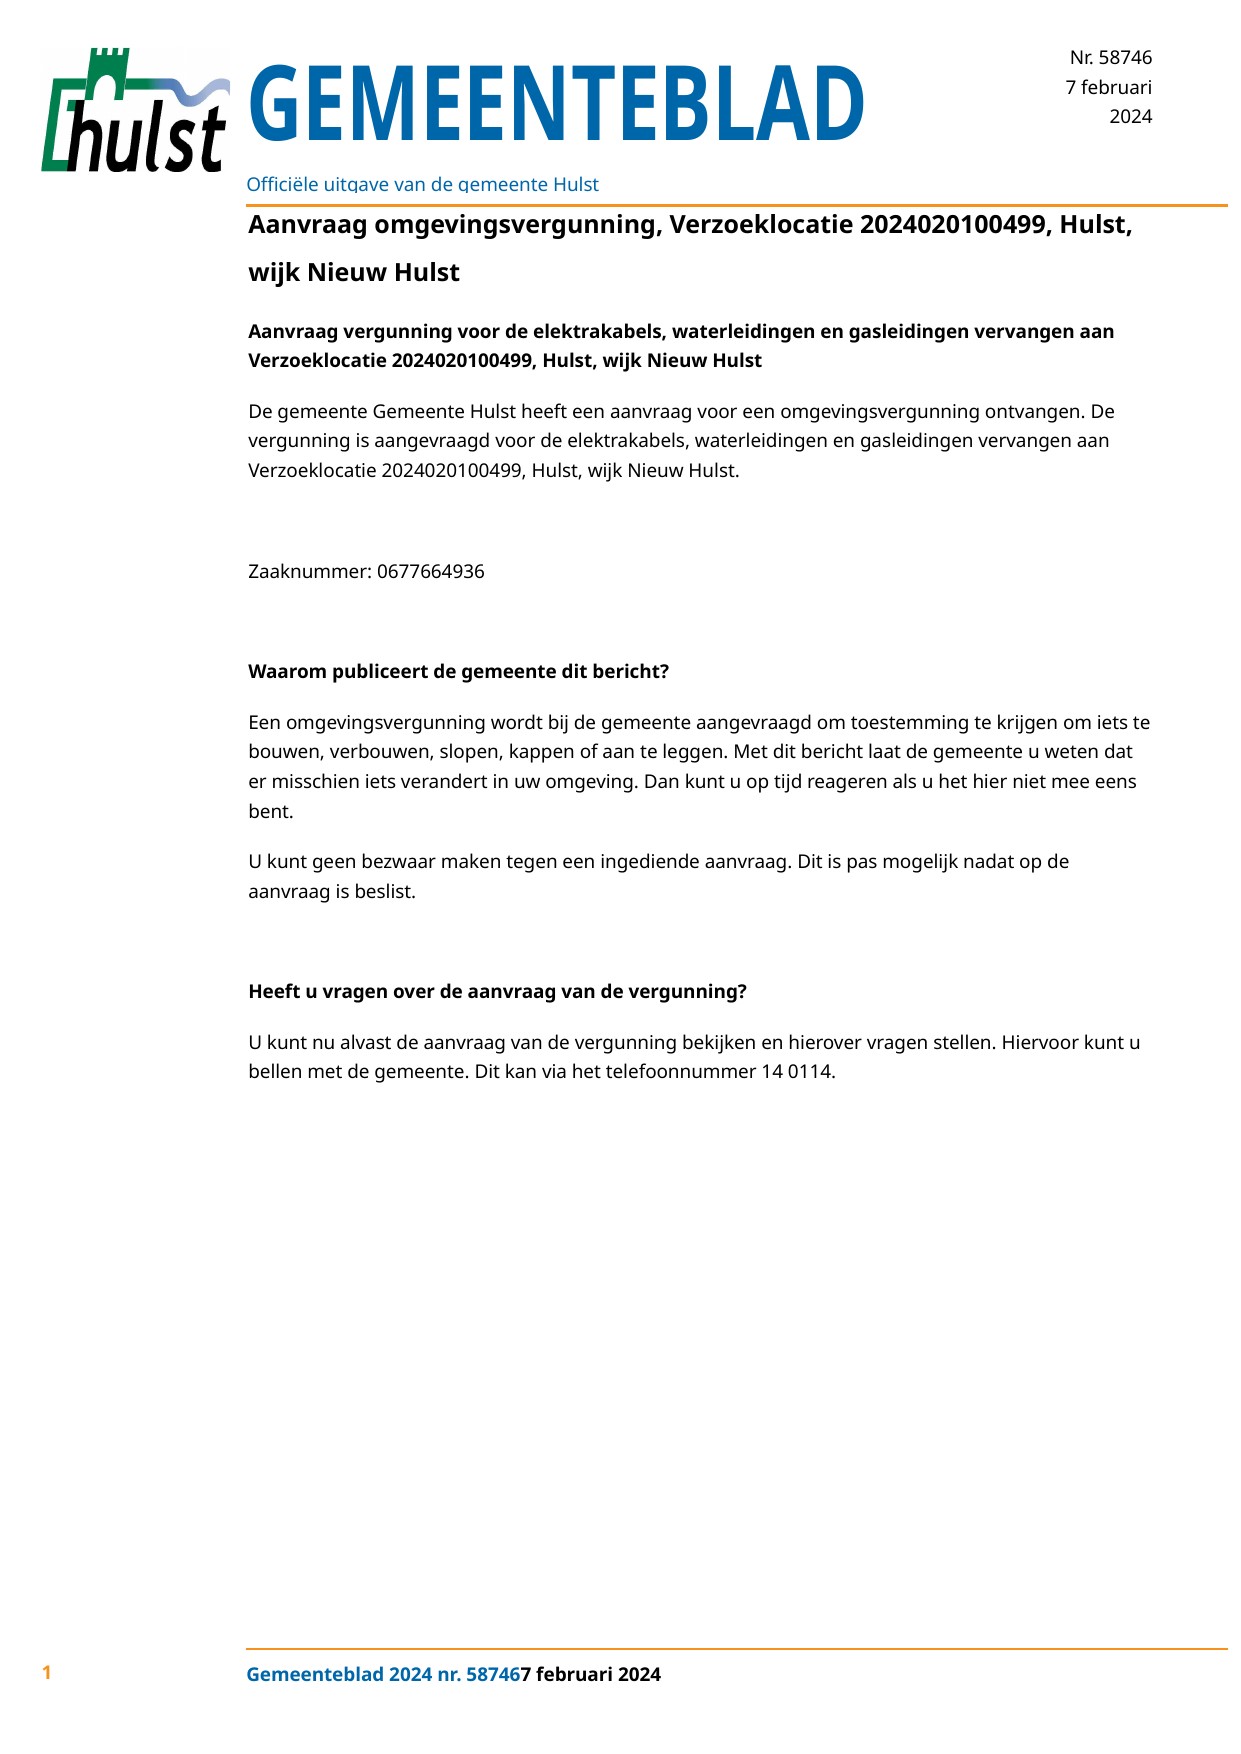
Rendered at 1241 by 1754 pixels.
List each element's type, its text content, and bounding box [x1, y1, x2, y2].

text U kunt nu alvast de aanvraag van de vergunning bekijken en hierover vragen stellen. Hiervoor kunt u bellen met de gemeente. Dit kan via het telefoonnummer 14 0114. [248, 1029, 1152, 1084]
text U kunt geen bezwaar maken tegen een ingediende aanvraag. Dit is pas mogelijk nadat op de aanvraag is beslist. [248, 848, 1152, 904]
picture [41, 47, 231, 172]
text De gemeente Gemeente Hulst heeft een aanvraag voor een omgevingsvergunning ontvangen. De vergunning is aangevraagd voor de elektrakabels, waterleidingen en gasleidingen vervangen aan Verzoeklocatie 2024020100499, Hulst, wijk Nieuw Hulst. [248, 398, 1152, 483]
text Zaaknummer: 0677664936 [248, 558, 1152, 584]
text Heeft u vragen over de aanvraag van de vergunning? [248, 979, 1152, 1004]
text Aanvraag omgevingsvergunning, Verzoeklocatie 2024020100499, Hulst, wijk Nieuw Hulst [248, 207, 1152, 288]
text Aanvraag vergunning voor de elektrakabels, waterleidingen en gasleidingen vervangen aan Verzoeklocatie 2024020100499, Hulst, wijk Nieuw Hulst [248, 318, 1152, 373]
text Een omgevingsvergunning wordt bij de gemeente aangevraagd om toestemming te krijgen om iets te bouwen, verbouwen, slopen, kappen of aan te leggen. Met dit bericht laat de gemeente u weten dat er misschien iets verandert in uw omgeving. Dan kunt u op tijd reageren als u het hier niet mee eens bent. [248, 709, 1152, 824]
text Waarom publiceert de gemeente dit bericht? [248, 659, 1152, 684]
